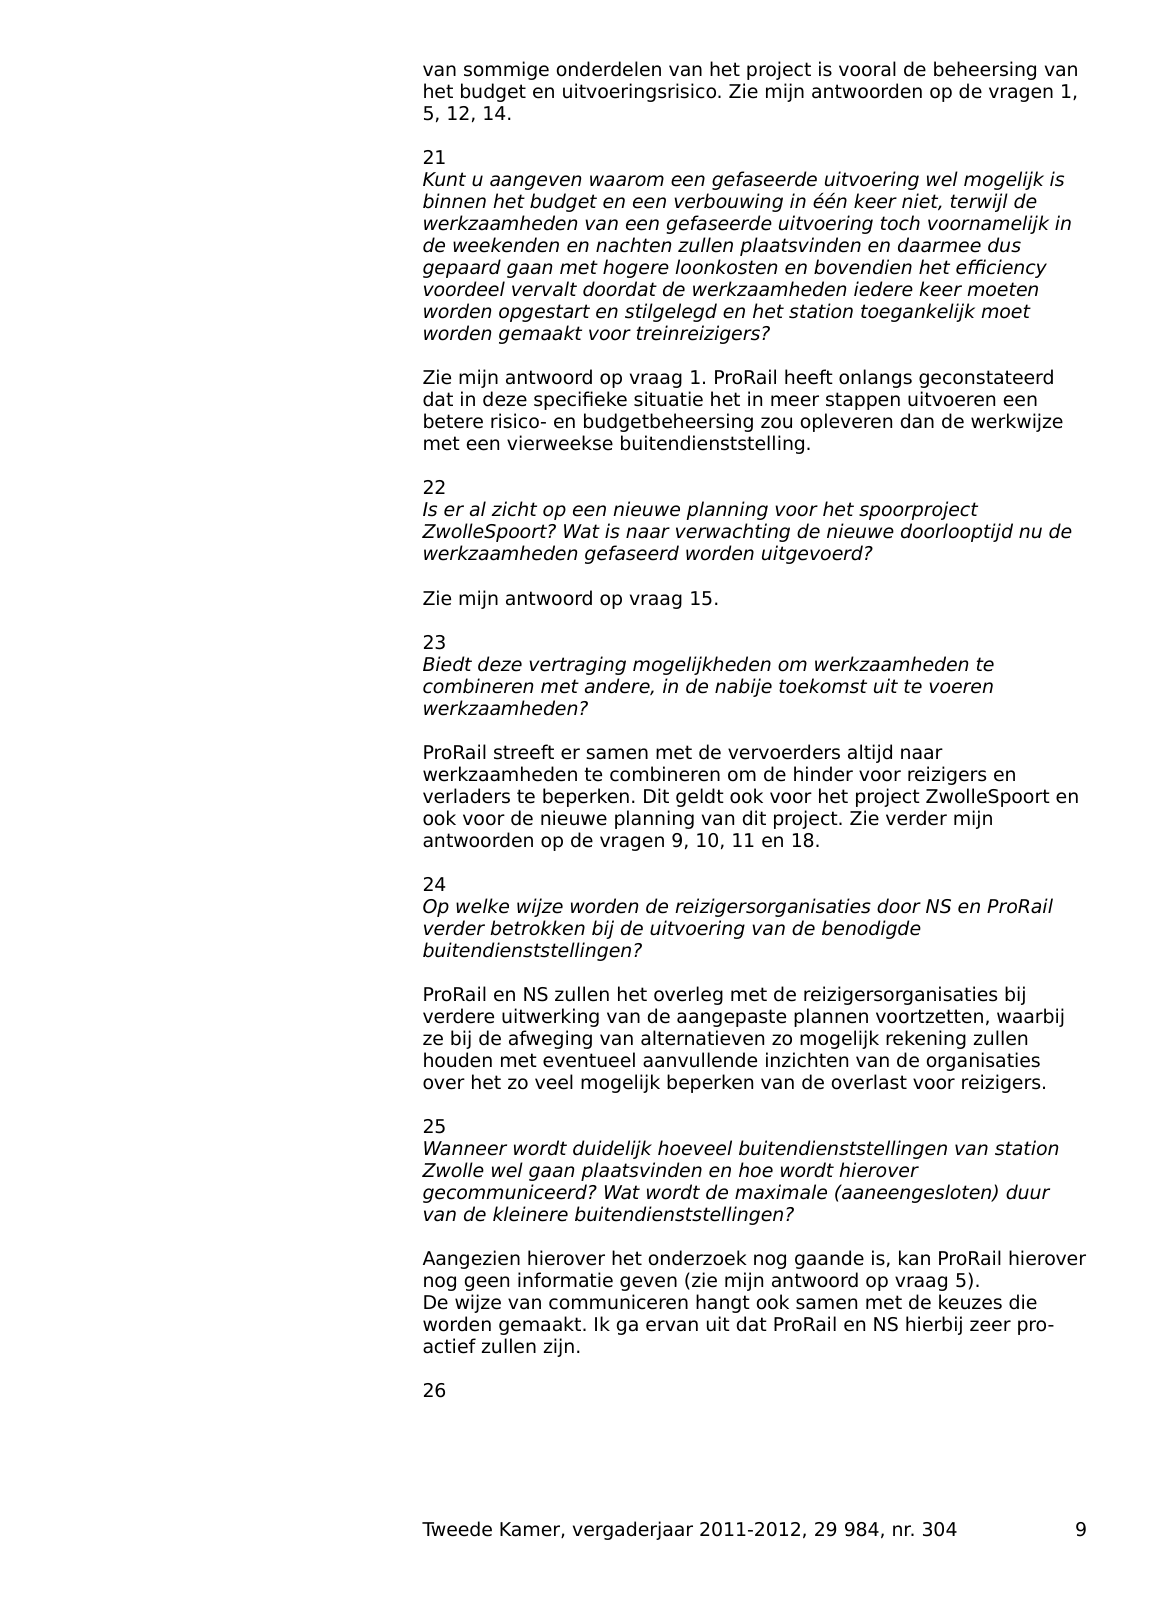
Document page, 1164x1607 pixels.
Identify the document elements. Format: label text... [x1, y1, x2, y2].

text ProRail en NS zullen het overleg met de reizigersorganisaties bij verdere uitwerking van de aangepaste plannen voortzetten, waarbij ze bij de afweging van alternatieven zo mogelijk rekening zullen houden met eventueel aanvullende inzichten van de organisaties over het zo veel mogelijk beperken van de overlast voor reizigers. [422, 984, 1087, 1094]
text Op welke wijze worden de reizigersorganisaties door NS en ProRail verder betrokken bij de uitvoering van de benodigde buitendienststellingen? [422, 896, 1087, 962]
text Is er al zicht op een nieuwe planning voor het spoorproject ZwolleSpoort? Wat is naar verwachting de nieuwe doorlooptijd nu de werkzaamheden gefaseerd worden uitgevoerd? [422, 499, 1087, 565]
text Kunt u aangeven waarom een gefaseerde uitvoering wel mogelijk is binnen het budget en een verbouwing in één keer niet, terwijl de werkzaamheden van een gefaseerde uitvoering toch voornamelijk in de weekenden en nachten zullen plaatsvinden en daarmee dus gepaard gaan met hogere loonkosten en bovendien het efficiency voordeel vervalt doordat de werkzaamheden iedere keer moeten worden opgestart en stilgelegd en het station toegankelijk moet worden gemaakt voor treinreizigers? [422, 169, 1087, 345]
text 24 [422, 874, 1087, 896]
text 26 [422, 1380, 1087, 1402]
text ProRail streeft er samen met de vervoerders altijd naar werkzaamheden te combineren om de hinder voor reizigers en verladers te beperken. Dit geldt ook voor het project ZwolleSpoort en ook voor de nieuwe planning van dit project. Zie verder mijn antwoorden op de vragen 9, 10, 11 en 18. [422, 742, 1087, 852]
text Zie mijn antwoord op vraag 1. ProRail heeft onlangs geconstateerd dat in deze specifieke situatie het in meer stappen uitvoeren een betere risico- en budgetbeheersing zou opleveren dan de werkwijze met een vierweekse buitendienststelling. [422, 367, 1087, 455]
text Wanneer wordt duidelijk hoeveel buitendienststellingen van station Zwolle wel gaan plaatsvinden en hoe wordt hierover gecommuniceerd? Wat wordt de maximale (aaneengesloten) duur van de kleinere buitendienststellingen? [422, 1138, 1087, 1226]
text 23 [422, 632, 1087, 653]
text Aangezien hierover het onderzoek nog gaande is, kan ProRail hierover nog geen informatie geven (zie mijn antwoord op vraag 5). [422, 1248, 1087, 1292]
text 21 [422, 147, 1087, 169]
text 25 [422, 1116, 1087, 1138]
text 22 [422, 477, 1087, 499]
text De wijze van communiceren hangt ook samen met de keuzes die worden gemaakt. Ik ga ervan uit dat ProRail en NS hierbij zeer pro-actief zullen zijn. [422, 1292, 1087, 1358]
text Biedt deze vertraging mogelijkheden om werkzaamheden te combineren met andere, in de nabije toekomst uit te voeren werkzaamheden? [422, 653, 1087, 719]
text Zie mijn antwoord op vraag 15. [422, 587, 1087, 609]
text van sommige onderdelen van het project is vooral de beheersing van het budget en uitvoeringsrisico. Zie mijn antwoorden op de vragen 1, 5, 12, 14. [422, 59, 1087, 125]
